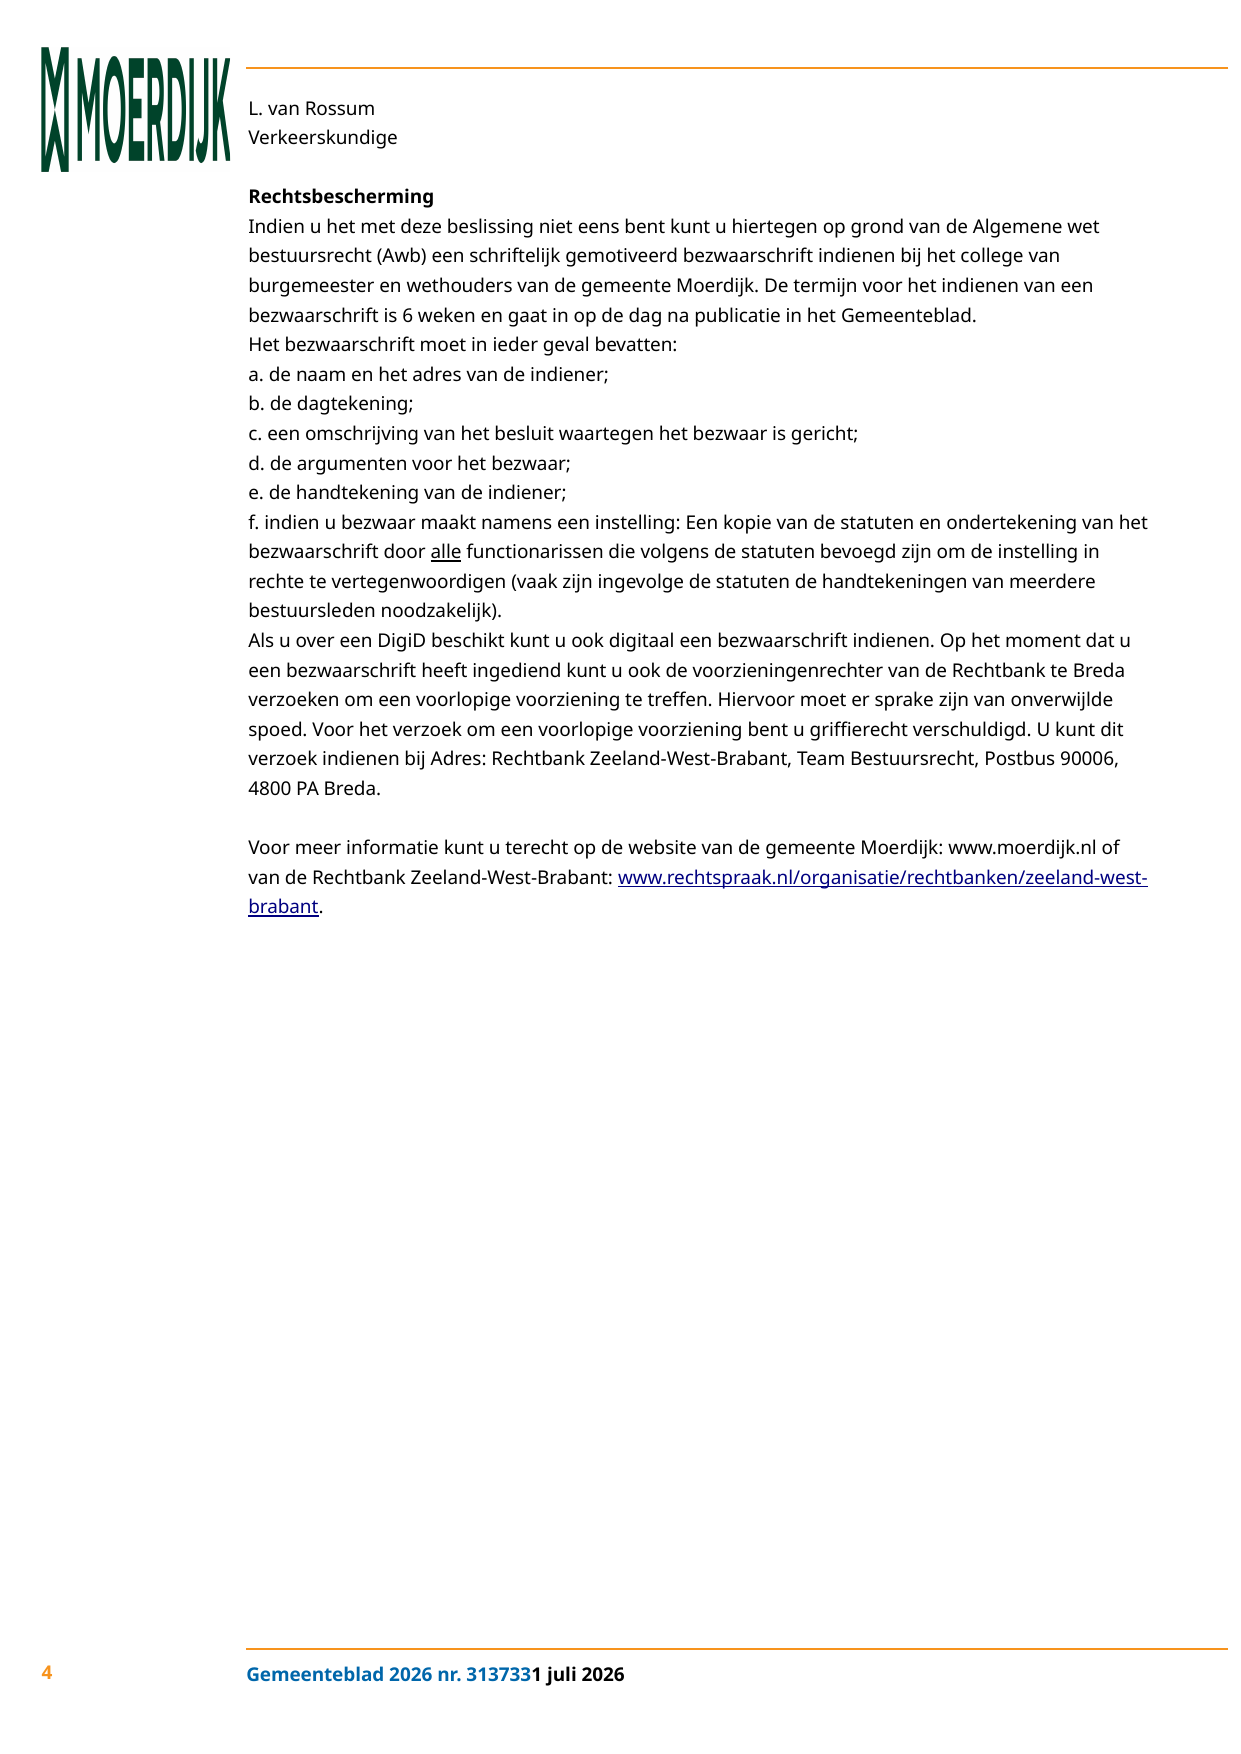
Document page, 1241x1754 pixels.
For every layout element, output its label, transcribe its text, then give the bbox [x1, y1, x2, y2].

text b. de dagtekening; [248, 391, 1152, 416]
text a. de naam en het adres van de indiener; [248, 361, 1152, 387]
text Het bezwaarschrift moet in ieder geval bevatten: [248, 331, 1152, 357]
text e. de handtekening van de indiener; [248, 479, 1152, 505]
text c. een omschrijving van het besluit waartegen het bezwaar is gericht; [248, 420, 1152, 446]
text Verkeerskundige [248, 124, 1152, 150]
text Als u over een DigiD beschikt kunt u ook digitaal een bezwaarschrift indienen. Op het moment dat u een bezwaarschrift heeft ingediend kunt u ook de voorzieningenrechter van de Rechtbank te Breda verzoeken om een voorlopige voorziening te treffen. Hiervoor moet er sprake zijn van onverwijlde spoed. Voor het verzoek om een voorlopige voorziening bent u griffierecht verschuldigd. U kunt dit verzoek indienen bij Adres: Rechtbank Zeeland-West-Brabant, Team Bestuursrecht, Postbus 90006, 4800 PA Breda. [248, 627, 1152, 801]
text d. de argumenten voor het bezwaar; [248, 450, 1152, 476]
text L. van Rossum [248, 95, 1152, 121]
text f. indien u bezwaar maakt namens een instelling: Een kopie van de statuten en ondertekening van het bezwaarschrift door alle functionarissen die volgens de statuten bevoegd zijn om de instelling in rechte te vertegenwoordigen (vaak zijn ingevolge de statuten de handtekeningen van meerdere bestuursleden noodzakelijk). [248, 509, 1152, 623]
text Indien u het met deze beslissing niet eens bent kunt u hiertegen op grond van de Algemene wet bestuursrecht (Awb) een schriftelijk gemotiveerd bezwaarschrift indienen bij het college van burgemeester en wethouders van de gemeente Moerdijk. De termijn voor het indienen van een bezwaarschrift is 6 weken en gaat in op de dag na publicatie in het Gemeenteblad. [248, 213, 1152, 328]
picture [41, 47, 231, 172]
text Rechtsbescherming [248, 183, 1152, 209]
text Voor meer informatie kunt u terecht op de website van de gemeente Moerdijk: www.moerdijk.nl of van de Rechtbank Zeeland-West-Brabant: www.rechtspraak.nl/organisatie/rechtbanken/zeeland-west-brabant. [248, 834, 1152, 919]
